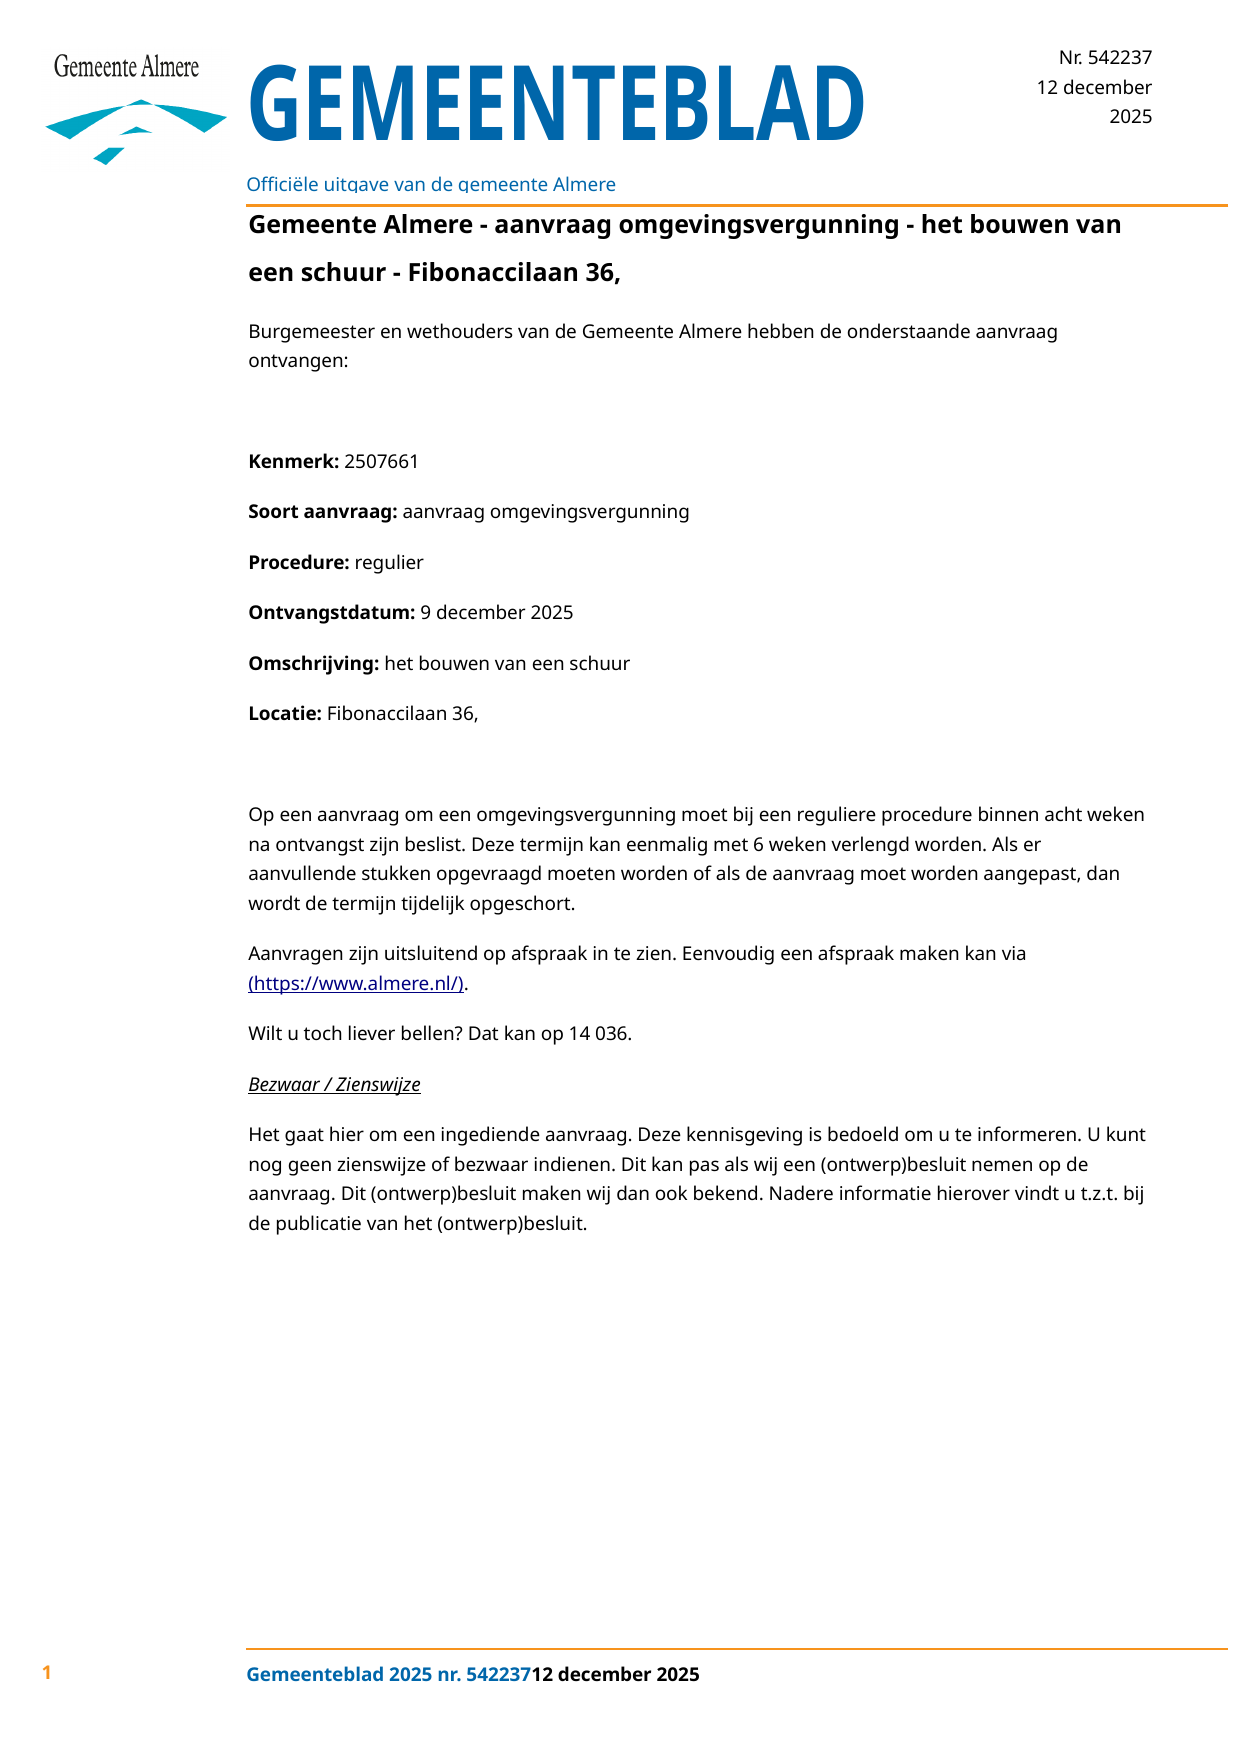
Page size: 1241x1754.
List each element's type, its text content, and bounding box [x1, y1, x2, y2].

text Omschrijving: het bouwen van een schuur [248, 650, 1152, 676]
text Het gaat hier om een ingediende aanvraag. Deze kennisgeving is bedoeld om u te informeren. U kunt nog geen zienswijze of bezwaar indienen. Dit kan pas als wij een (ontwerp)besluit nemen op de aanvraag. Dit (ontwerp)besluit maken wij dan ook bekend. Nadere informatie hierover vindt u t.z.t. bij de publicatie van het (ontwerp)besluit. [248, 1121, 1152, 1236]
picture [41, 47, 231, 172]
text Gemeente Almere - aanvraag omgevingsvergunning - het bouwen van een schuur - Fibonaccilaan 36, [248, 207, 1152, 288]
text Soort aanvraag: aanvraag omgevingsvergunning [248, 499, 1152, 524]
text Procedure: regulier [248, 549, 1152, 575]
text Kenmerk: 2507661 [248, 448, 1152, 474]
text Aanvragen zijn uitsluitend op afspraak in te zien. Eenvoudig een afspraak maken kan via (https://www.almere.nl/). [248, 940, 1152, 996]
text Ontvangstdatum: 9 december 2025 [248, 599, 1152, 625]
text Locatie: Fibonaccilaan 36, [248, 700, 1152, 726]
text Burgemeester en wethouders van de Gemeente Almere hebben de onderstaande aanvraag ontvangen: [248, 318, 1152, 373]
text Bezwaar / Zienswijze [248, 1071, 1152, 1097]
text Op een aanvraag om een omgevingsvergunning moet bij een reguliere procedure binnen acht weken na ontvangst zijn beslist. Deze termijn kan eenmalig met 6 weken verlengd worden. Als er aanvullende stukken opgevraagd moeten worden of als de aanvraag moet worden aangepast, dan wordt de termijn tijdelijk opgeschort. [248, 801, 1152, 916]
text Wilt u toch liever bellen? Dat kan op 14 036. [248, 1020, 1152, 1046]
